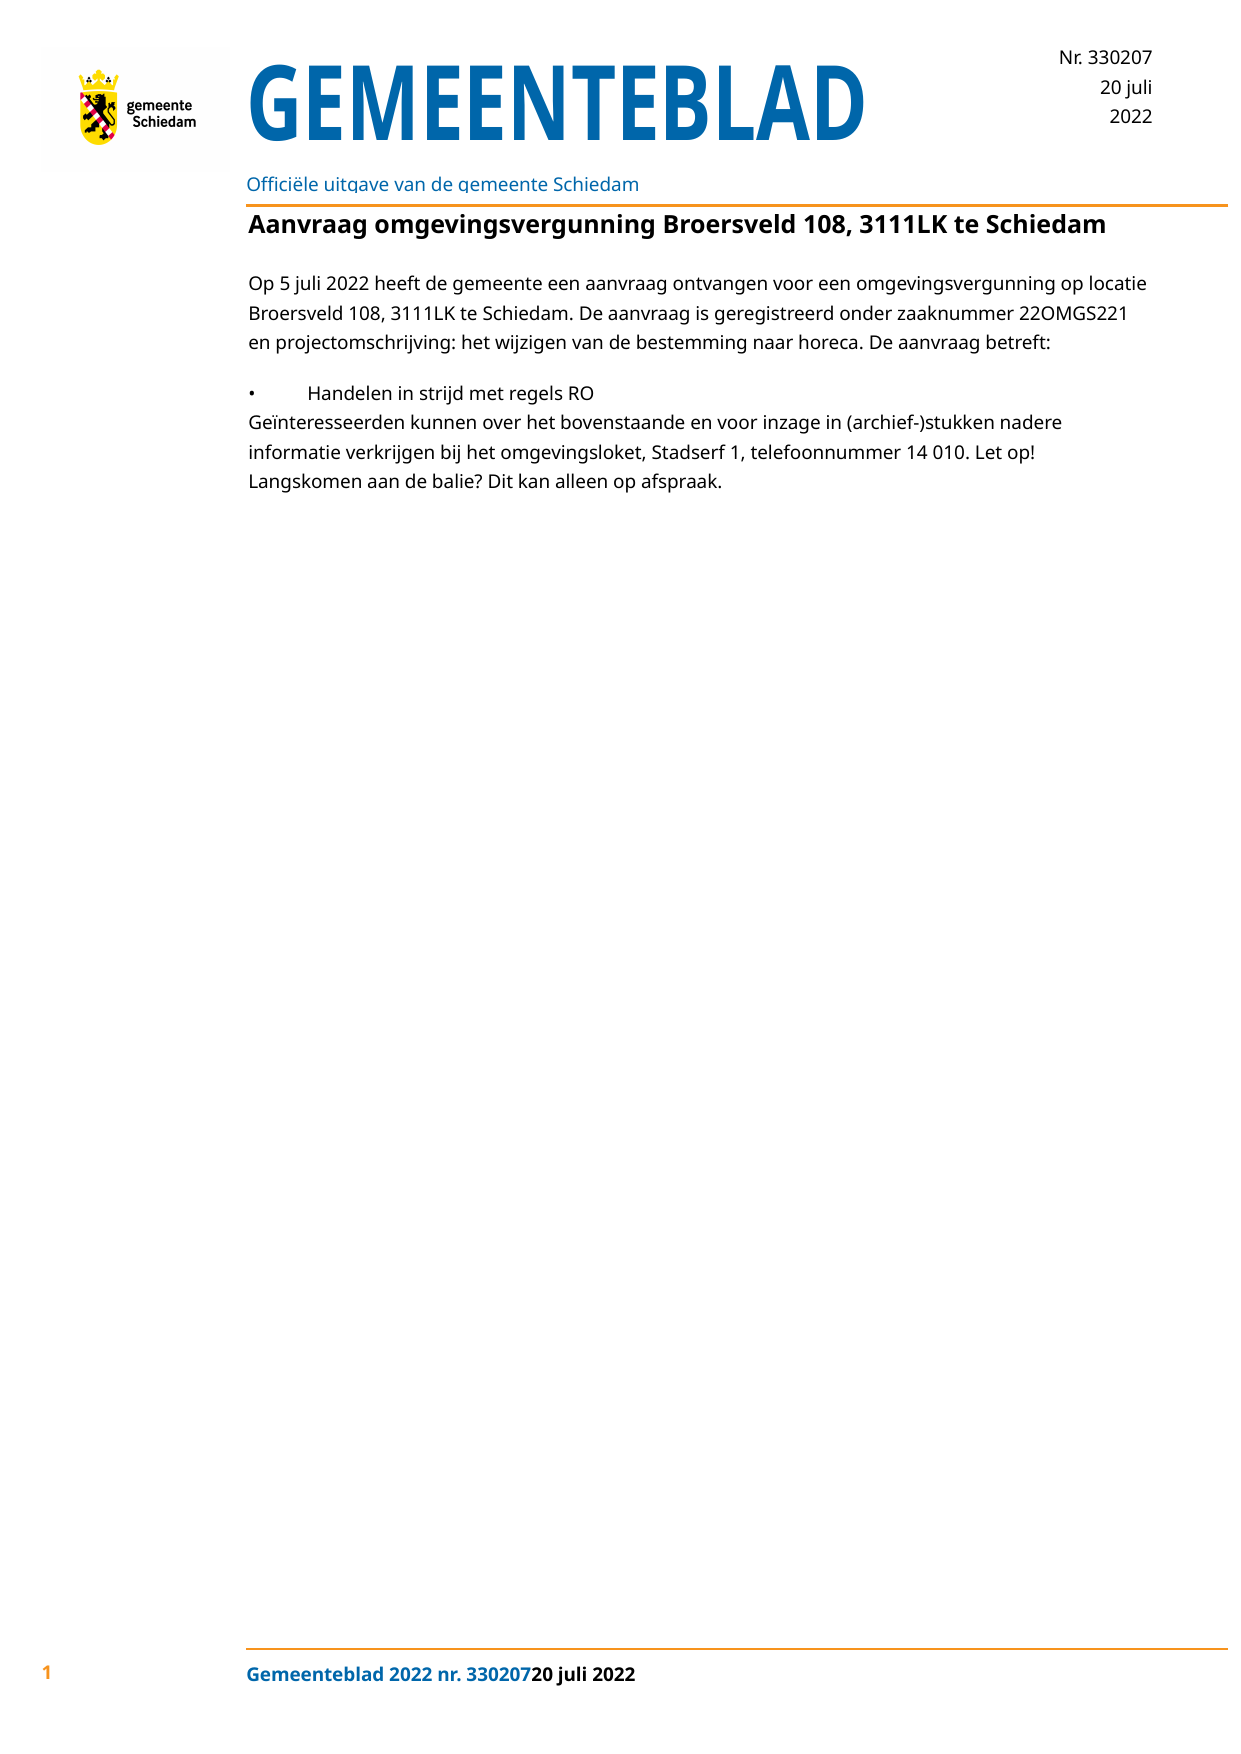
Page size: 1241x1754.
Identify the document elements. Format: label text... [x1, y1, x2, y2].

text Op 5 juli 2022 heeft de gemeente een aanvraag ontvangen voor een omgevingsvergunning op locatie Broersveld 108, 3111LK te Schiedam. De aanvraag is geregistreerd onder zaaknummer 22OMGS221 en projectomschrijving: het wijzigen van de bestemming naar horeca. De aanvraag betreft: [248, 270, 1152, 355]
text Aanvraag omgevingsvergunning Broersveld 108, 3111LK te Schiedam [248, 207, 1152, 241]
text Geïnteresseerden kunnen over het bovenstaande en voor inzage in (archief-)stukken nadere informatie verkrijgen bij het omgevingsloket, Stadserf 1, telefoonnummer 14 010. Let op! Langskomen aan de balie? Dit kan alleen op afspraak. [248, 409, 1152, 494]
list Handelen in strijd met regels RO [248, 380, 1152, 406]
picture [41, 47, 231, 172]
